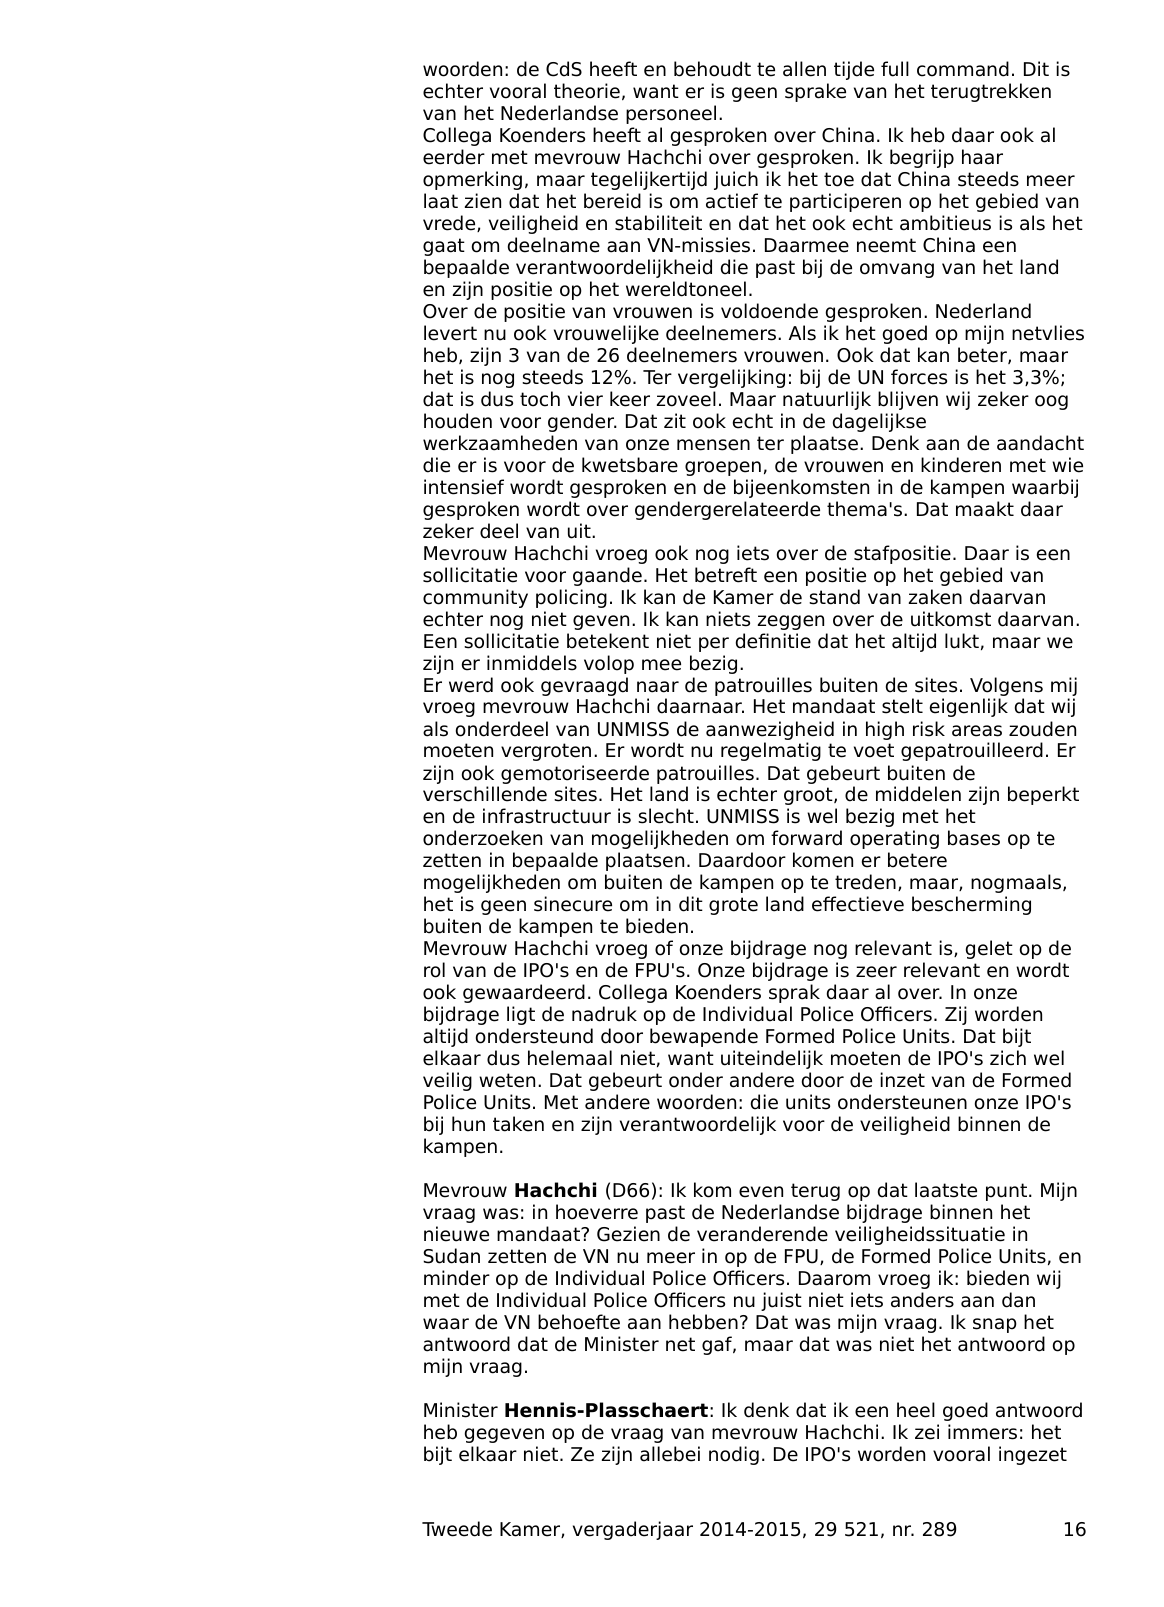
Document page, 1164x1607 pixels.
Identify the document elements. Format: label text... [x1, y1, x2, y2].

text Mevrouw Hachchi vroeg of onze bijdrage nog relevant is, gelet op de rol van de IPO's en de FPU's. Onze bijdrage is zeer relevant en wordt ook gewaardeerd. Collega Koenders sprak daar al over. In onze bijdrage ligt de nadruk op de Individual Police Officers. Zij worden altijd ondersteund door bewapende Formed Police Units. Dat bijt elkaar dus helemaal niet, want uiteindelijk moeten de IPO's zich wel veilig weten. Dat gebeurt onder andere door de inzet van de Formed Police Units. Met andere woorden: die units ondersteunen onze IPO's bij hun taken en zijn verantwoordelijk voor de veiligheid binnen de kampen. [422, 938, 1087, 1158]
text Minister Hennis-Plasschaert: Ik denk dat ik een heel goed antwoord heb gegeven op de vraag van mevrouw Hachchi. Ik zei immers: het bijt elkaar niet. Ze zijn allebei nodig. De IPO's worden vooral ingezet [422, 1400, 1087, 1466]
text Mevrouw Hachchi vroeg ook nog iets over de stafpositie. Daar is een sollicitatie voor gaande. Het betreft een positie op het gebied van community policing. Ik kan de Kamer de stand van zaken daarvan echter nog niet geven. Ik kan niets zeggen over de uitkomst daarvan. Een sollicitatie betekent niet per definitie dat het altijd lukt, maar we zijn er inmiddels volop mee bezig. [422, 543, 1087, 674]
text Er werd ook gevraagd naar de patrouilles buiten de sites. Volgens mij vroeg mevrouw Hachchi daarnaar. Het mandaat stelt eigenlijk dat wij als onderdeel van UNMISS de aanwezigheid in high risk areas zouden moeten vergroten. Er wordt nu regelmatig te voet gepatrouilleerd. Er zijn ook gemotoriseerde patrouilles. Dat gebeurt buiten de verschillende sites. Het land is echter groot, de middelen zijn beperkt en de infrastructuur is slecht. UNMISS is wel bezig met het onderzoeken van mogelijkheden om forward operating bases op te zetten in bepaalde plaatsen. Daardoor komen er betere mogelijkheden om buiten de kampen op te treden, maar, nogmaals, het is geen sinecure om in dit grote land effectieve bescherming buiten de kampen te bieden. [422, 674, 1087, 938]
text woorden: de CdS heeft en behoudt te allen tijde full command. Dit is echter vooral theorie, want er is geen sprake van het terugtrekken van het Nederlandse personeel. [422, 59, 1087, 125]
text Mevrouw Hachchi (D66): Ik kom even terug op dat laatste punt. Mijn vraag was: in hoeverre past de Nederlandse bijdrage binnen het nieuwe mandaat? Gezien de veranderende veiligheidssituatie in Sudan zetten de VN nu meer in op de FPU, de Formed Police Units, en minder op de Individual Police Officers. Daarom vroeg ik: bieden wij met de Individual Police Officers nu juist niet iets anders aan dan waar de VN behoefte aan hebben? Dat was mijn vraag. Ik snap het antwoord dat de Minister net gaf, maar dat was niet het antwoord op mijn vraag. [422, 1180, 1087, 1378]
text Collega Koenders heeft al gesproken over China. Ik heb daar ook al eerder met mevrouw Hachchi over gesproken. Ik begrijp haar opmerking, maar tegelijkertijd juich ik het toe dat China steeds meer laat zien dat het bereid is om actief te participeren op het gebied van vrede, veiligheid en stabiliteit en dat het ook echt ambitieus is als het gaat om deelname aan VN-missies. Daarmee neemt China een bepaalde verantwoordelijkheid die past bij de omvang van het land en zijn positie op het wereldtoneel. [422, 125, 1087, 301]
text Over de positie van vrouwen is voldoende gesproken. Nederland levert nu ook vrouwelijke deelnemers. Als ik het goed op mijn netvlies heb, zijn 3 van de 26 deelnemers vrouwen. Ook dat kan beter, maar het is nog steeds 12%. Ter vergelijking: bij de UN forces is het 3,3%; dat is dus toch vier keer zoveel. Maar natuurlijk blijven wij zeker oog houden voor gender. Dat zit ook echt in de dagelijkse werkzaamheden van onze mensen ter plaatse. Denk aan de aandacht die er is voor de kwetsbare groepen, de vrouwen en kinderen met wie intensief wordt gesproken en de bijeenkomsten in de kampen waarbij gesproken wordt over gendergerelateerde thema's. Dat maakt daar zeker deel van uit. [422, 301, 1087, 543]
